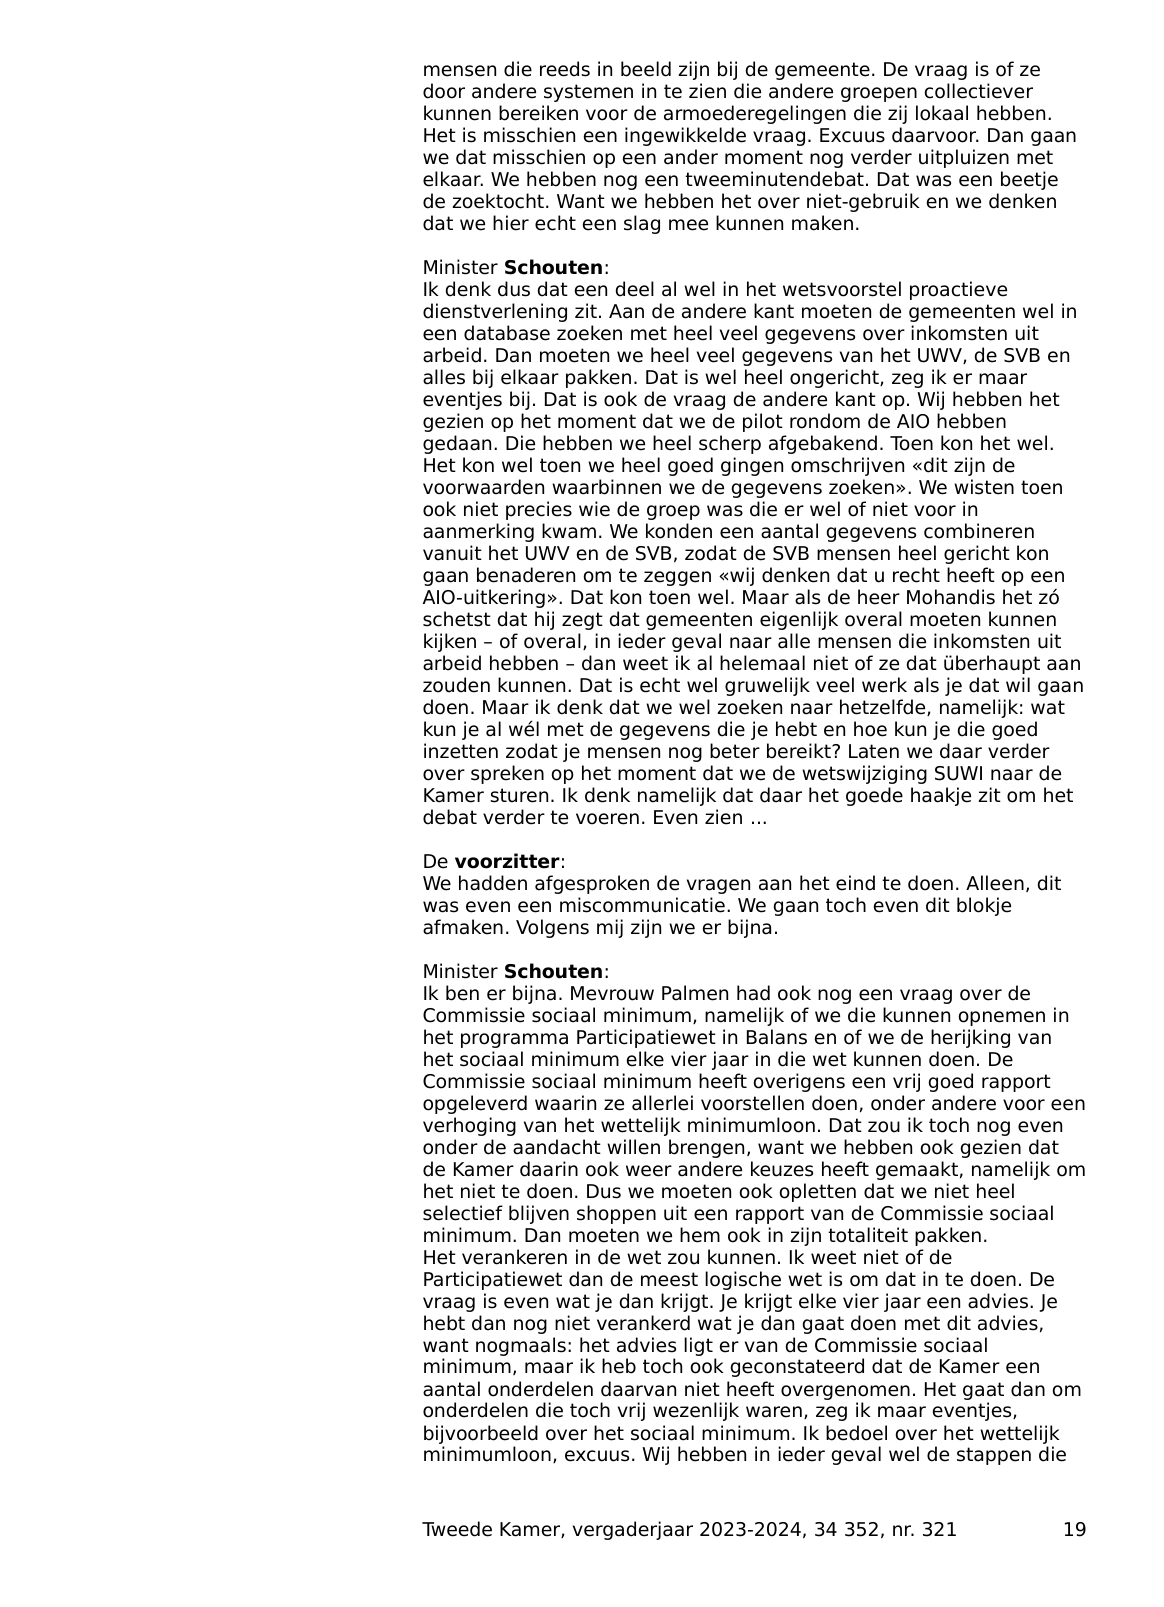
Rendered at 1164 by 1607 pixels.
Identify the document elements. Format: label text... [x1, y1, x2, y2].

text De voorzitter: [422, 851, 1087, 873]
text Het verankeren in de wet zou kunnen. Ik weet niet of de Participatiewet dan de meest logische wet is om dat in te doen. De vraag is even wat je dan krijgt. Je krijgt elke vier jaar een advies. Je hebt dan nog niet verankerd wat je dan gaat doen met dit advies, want nogmaals: het advies ligt er van de Commissie sociaal minimum, maar ik heb toch ook geconstateerd dat de Kamer een aantal onderdelen daarvan niet heeft overgenomen. Het gaat dan om onderdelen die toch vrij wezenlijk waren, zeg ik maar eventjes, bijvoorbeeld over het sociaal minimum. Ik bedoel over het wettelijk minimumloon, excuus. Wij hebben in ieder geval wel de stappen die [422, 1247, 1087, 1466]
text We hadden afgesproken de vragen aan het eind te doen. Alleen, dit was even een miscommunicatie. We gaan toch even dit blokje afmaken. Volgens mij zijn we er bijna. [422, 873, 1087, 939]
text Ik denk dus dat een deel al wel in het wetsvoorstel proactieve dienstverlening zit. Aan de andere kant moeten de gemeenten wel in een database zoeken met heel veel gegevens over inkomsten uit arbeid. Dan moeten we heel veel gegevens van het UWV, de SVB en alles bij elkaar pakken. Dat is wel heel ongericht, zeg ik er maar eventjes bij. Dat is ook de vraag de andere kant op. Wij hebben het gezien op het moment dat we de pilot rondom de AIO hebben gedaan. Die hebben we heel scherp afgebakend. Toen kon het wel. Het kon wel toen we heel goed gingen omschrijven «dit zijn de voorwaarden waarbinnen we de gegevens zoeken». We wisten toen ook niet precies wie de groep was die er wel of niet voor in aanmerking kwam. We konden een aantal gegevens combineren vanuit het UWV en de SVB, zodat de SVB mensen heel gericht kon gaan benaderen om te zeggen «wij denken dat u recht heeft op een AIO-uitkering». Dat kon toen wel. Maar als de heer Mohandis het zó schetst dat hij zegt dat gemeenten eigenlijk overal moeten kunnen kijken – of overal, in ieder geval naar alle mensen die inkomsten uit arbeid hebben – dan weet ik al helemaal niet of ze dat überhaupt aan zouden kunnen. Dat is echt wel gruwelijk veel werk als je dat wil gaan doen. Maar ik denk dat we wel zoeken naar hetzelfde, namelijk: wat kun je al wél met de gegevens die je hebt en hoe kun je die goed inzetten zodat je mensen nog beter bereikt? Laten we daar verder over spreken op het moment dat we de wetswijziging SUWI naar de Kamer sturen. Ik denk namelijk dat daar het goede haakje zit om het debat verder te voeren. Even zien ... [422, 279, 1087, 828]
text mensen die reeds in beeld zijn bij de gemeente. De vraag is of ze door andere systemen in te zien die andere groepen collectiever kunnen bereiken voor de armoederegelingen die zij lokaal hebben. Het is misschien een ingewikkelde vraag. Excuus daarvoor. Dan gaan we dat misschien op een ander moment nog verder uitpluizen met elkaar. We hebben nog een tweeminutendebat. Dat was een beetje de zoektocht. Want we hebben het over niet-gebruik en we denken dat we hier echt een slag mee kunnen maken. [422, 59, 1087, 235]
text Minister Schouten: [422, 257, 1087, 279]
text Ik ben er bijna. Mevrouw Palmen had ook nog een vraag over de Commissie sociaal minimum, namelijk of we die kunnen opnemen in het programma Participatiewet in Balans en of we de herijking van het sociaal minimum elke vier jaar in die wet kunnen doen. De Commissie sociaal minimum heeft overigens een vrij goed rapport opgeleverd waarin ze allerlei voorstellen doen, onder andere voor een verhoging van het wettelijk minimumloon. Dat zou ik toch nog even onder de aandacht willen brengen, want we hebben ook gezien dat de Kamer daarin ook weer andere keuzes heeft gemaakt, namelijk om het niet te doen. Dus we moeten ook opletten dat we niet heel selectief blijven shoppen uit een rapport van de Commissie sociaal minimum. Dan moeten we hem ook in zijn totaliteit pakken. [422, 983, 1087, 1247]
text Minister Schouten: [422, 961, 1087, 983]
